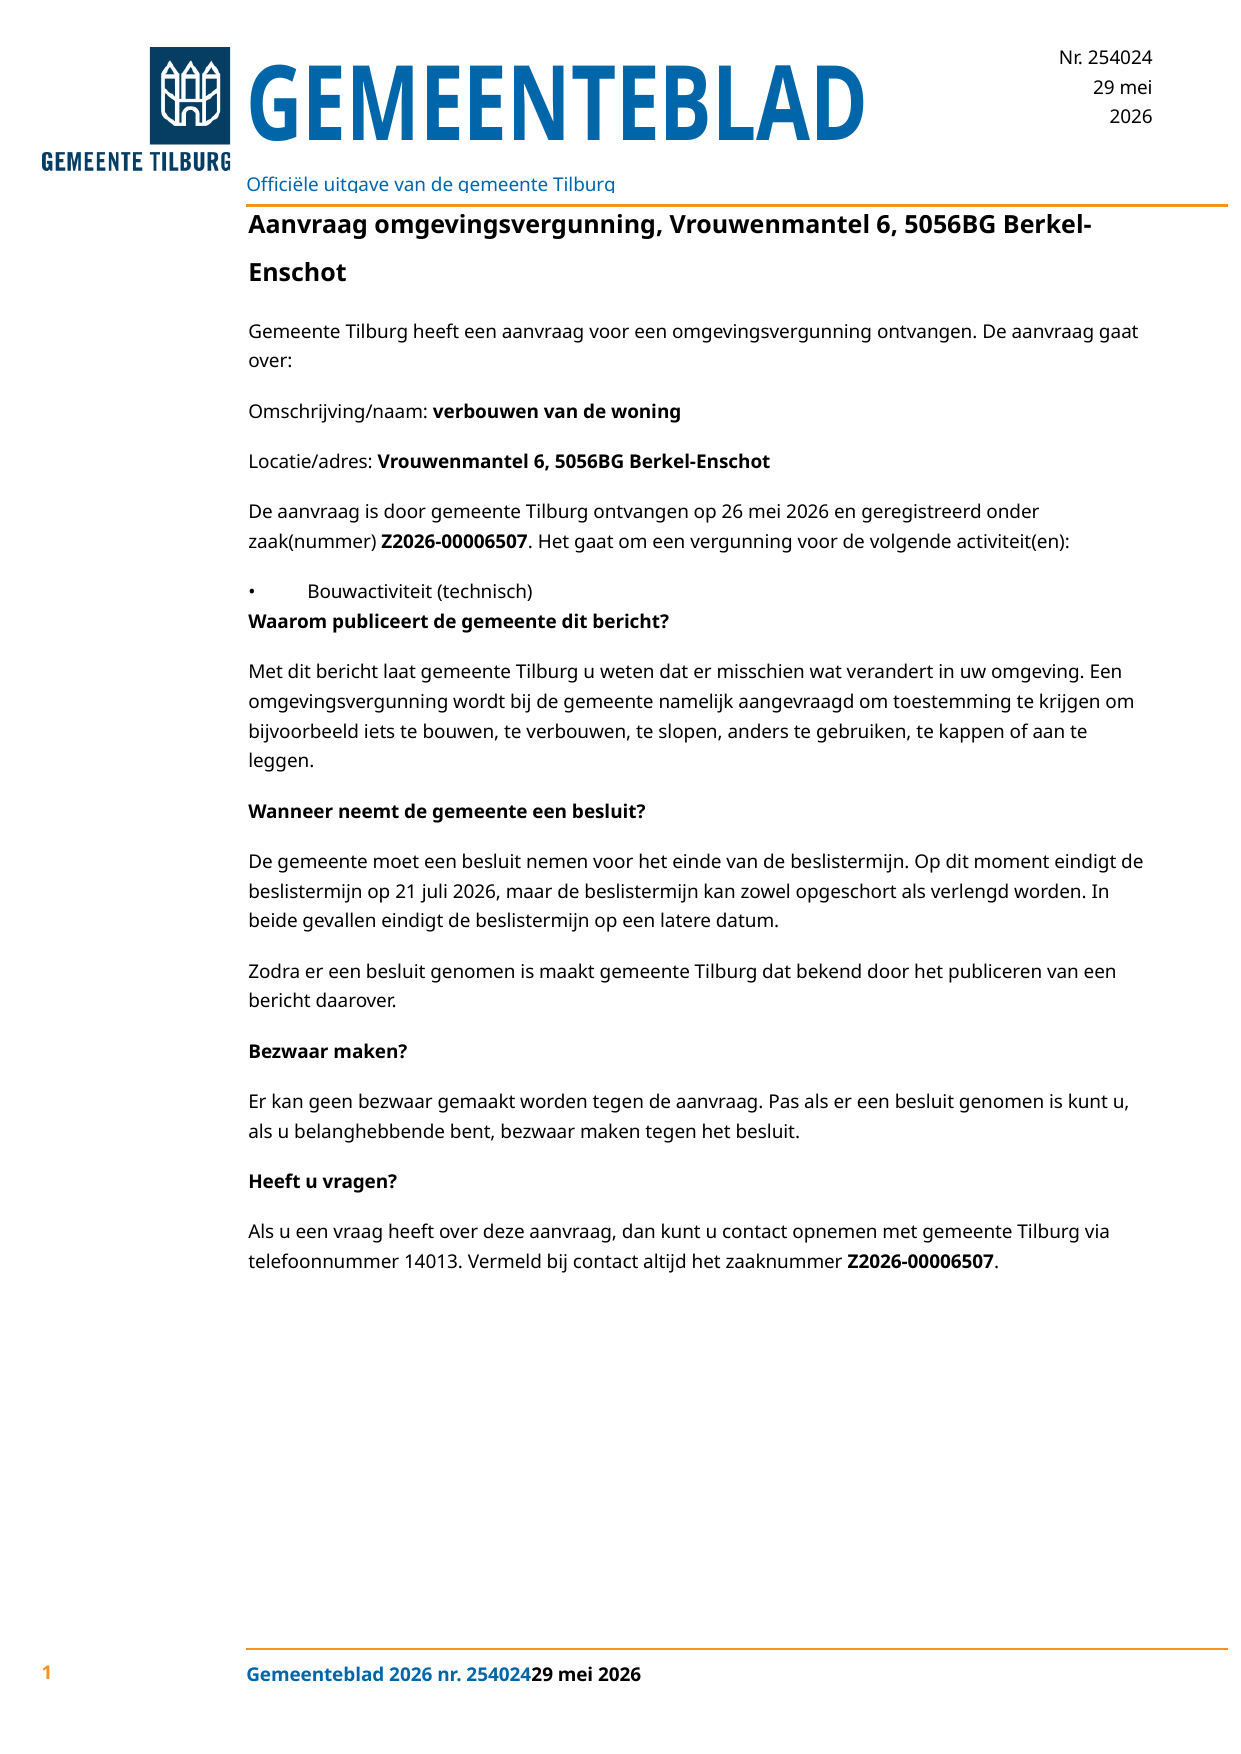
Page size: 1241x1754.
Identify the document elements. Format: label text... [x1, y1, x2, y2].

text Als u een vraag heeft over deze aanvraag, dan kunt u contact opnemen met gemeente Tilburg via telefoonnummer 14013. Vermeld bij contact altijd het zaaknummer Z2026-00006507. [248, 1219, 1152, 1274]
text Met dit bericht laat gemeente Tilburg u weten dat er misschien wat verandert in uw omgeving. Een omgevingsvergunning wordt bij de gemeente namelijk aangevraagd om toestemming te krijgen om bijvoorbeeld iets te bouwen, te verbouwen, te slopen, anders te gebruiken, te kappen of aan te leggen. [248, 659, 1152, 773]
text Waarom publiceert de gemeente dit bericht? [248, 608, 1152, 634]
text De aanvraag is door gemeente Tilburg ontvangen op 26 mei 2026 en geregistreerd onder zaak(nummer) Z2026-00006507. Het gaat om een vergunning voor de volgende activiteit(en): [248, 499, 1152, 554]
text Locatie/adres: Vrouwenmantel 6, 5056BG Berkel-Enschot [248, 448, 1152, 474]
text De gemeente moet een besluit nemen voor het einde van de beslistermijn. Op dit moment eindigt de beslistermijn op 21 juli 2026, maar de beslistermijn kan zowel opgeschort als verlengd worden. In beide gevallen eindigt de beslistermijn op een latere datum. [248, 848, 1152, 933]
text Wanneer neemt de gemeente een besluit? [248, 798, 1152, 824]
text Heeft u vragen? [248, 1168, 1152, 1194]
text Aanvraag omgevingsvergunning, Vrouwenmantel 6, 5056BG Berkel-Enschot [248, 207, 1152, 288]
text Er kan geen bezwaar gemaakt worden tegen de aanvraag. Pas als er een besluit genomen is kunt u, als u belanghebbende bent, bezwaar maken tegen het besluit. [248, 1088, 1152, 1144]
text Gemeente Tilburg heeft een aanvraag voor een omgevingsvergunning ontvangen. De aanvraag gaat over: [248, 318, 1152, 373]
text Omschrijving/naam: verbouwen van de woning [248, 398, 1152, 424]
text Zodra er een besluit genomen is maakt gemeente Tilburg dat bekend door het publiceren van een bericht daarover. [248, 958, 1152, 1013]
text Bezwaar maken? [248, 1038, 1152, 1064]
list Bouwactiviteit (technisch) [248, 579, 1152, 604]
picture [41, 47, 231, 172]
